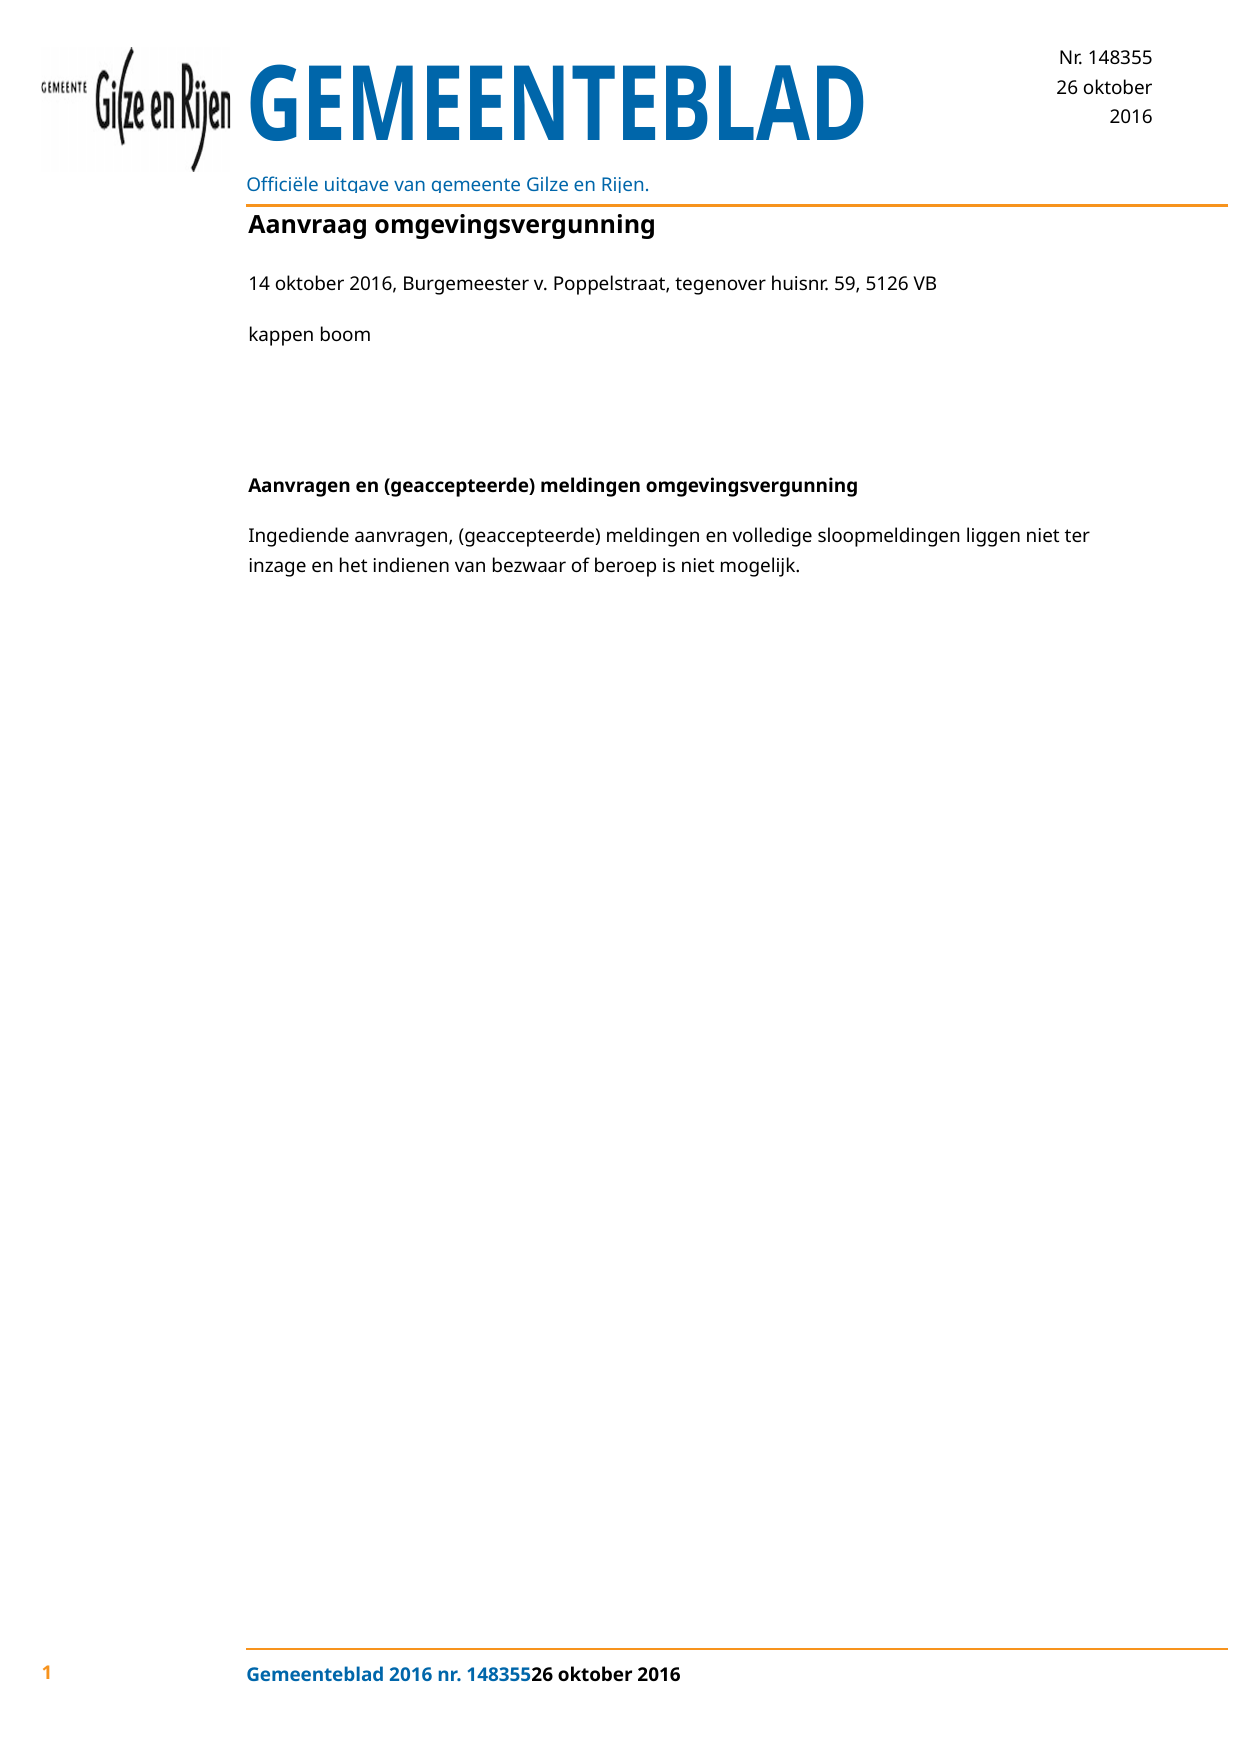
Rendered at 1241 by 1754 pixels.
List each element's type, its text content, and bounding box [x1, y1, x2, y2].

text Aanvraag omgevingsvergunning [248, 207, 1152, 241]
text 14 oktober 2016, Burgemeester v. Poppelstraat, tegenover huisnr. 59, 5126 VB [248, 270, 1152, 296]
text Ingediende aanvragen, (geaccepteerde) meldingen en volledige sloopmeldingen liggen niet ter inzage en het indienen van bezwaar of beroep is niet mogelijk. [248, 522, 1152, 578]
text kappen boom [248, 321, 1152, 346]
picture [41, 47, 231, 172]
text Aanvragen en (geaccepteerde) meldingen omgevingsvergunning [248, 472, 1152, 498]
